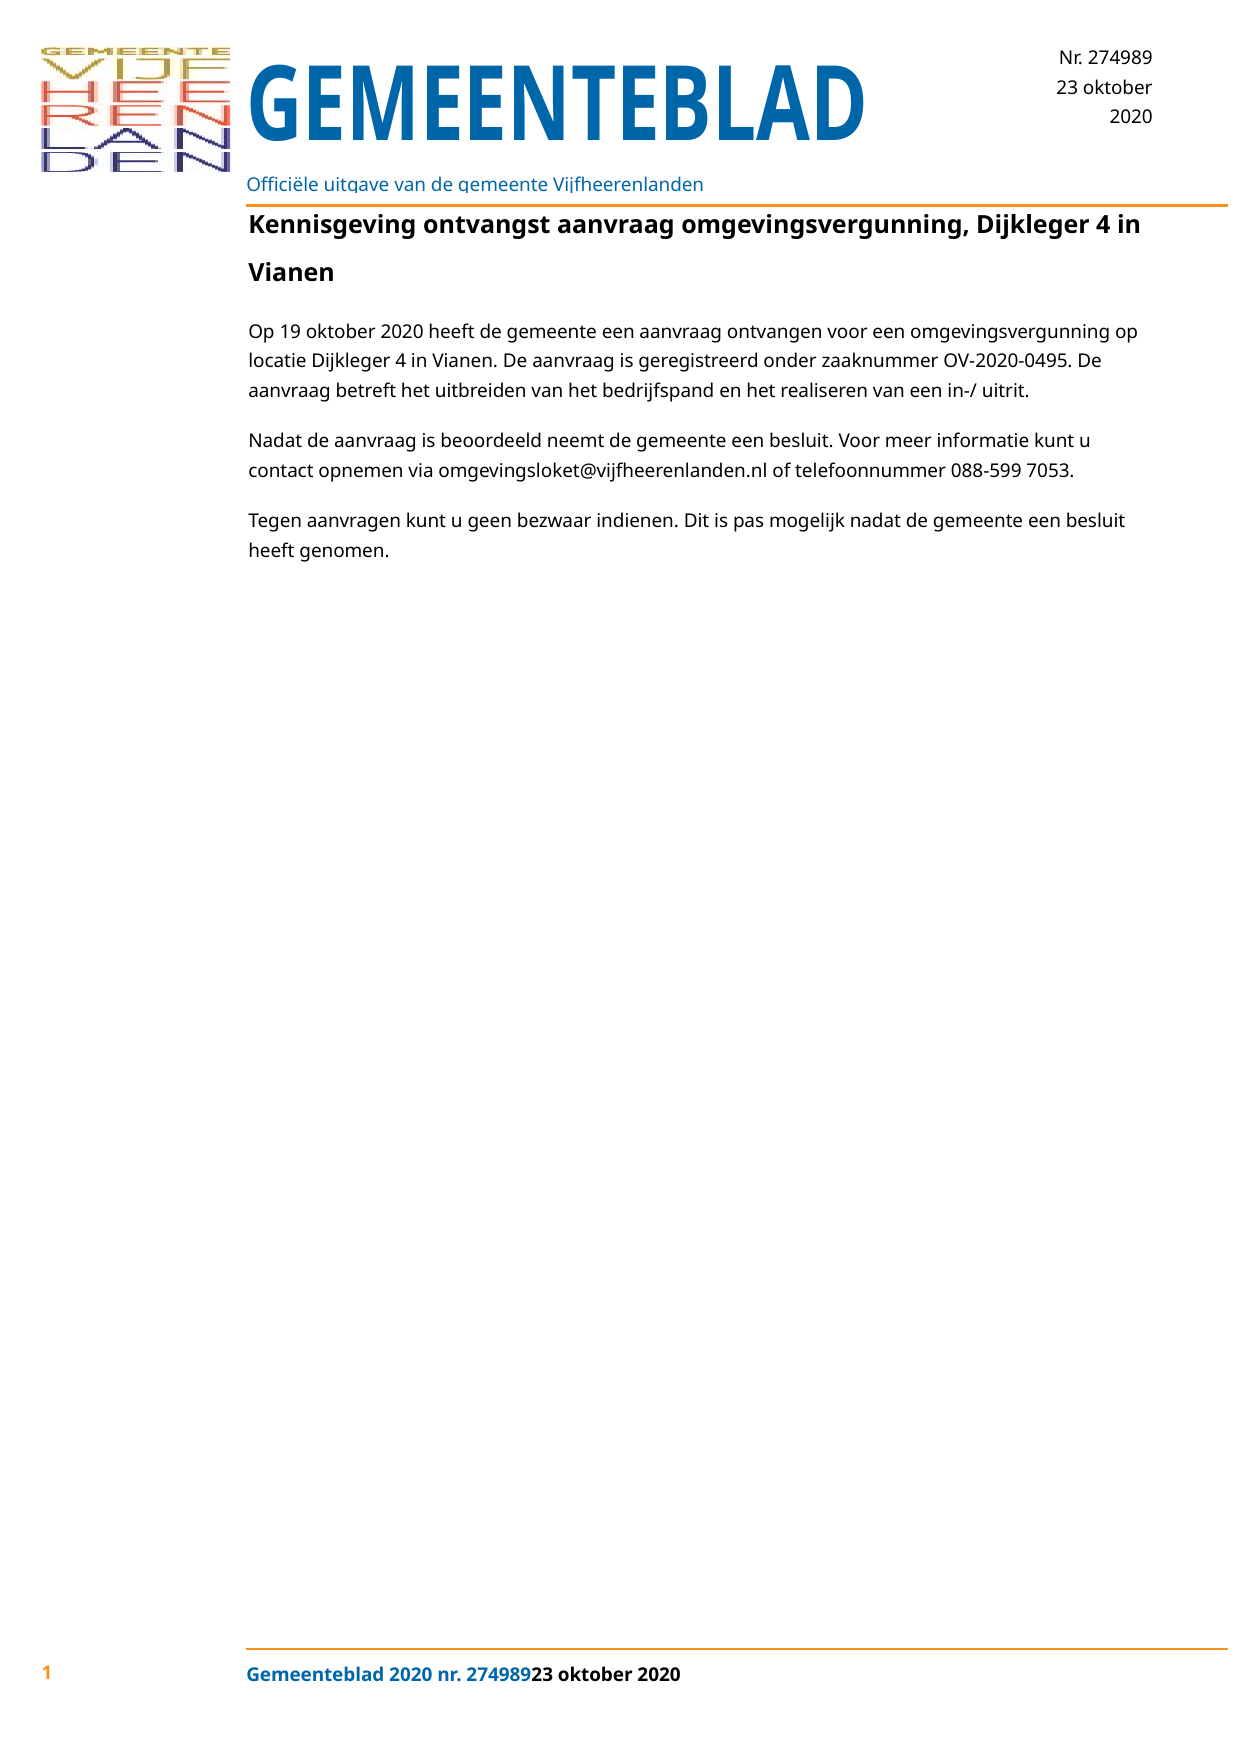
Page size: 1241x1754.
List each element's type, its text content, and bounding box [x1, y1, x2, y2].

text Op 19 oktober 2020 heeft de gemeente een aanvraag ontvangen voor een omgevingsvergunning op locatie Dijkleger 4 in Vianen. De aanvraag is geregistreerd onder zaaknummer OV-2020-0495. De aanvraag betreft het uitbreiden van het bedrijfspand en het realiseren van een in-/ uitrit. [248, 318, 1152, 403]
text Kennisgeving ontvangst aanvraag omgevingsvergunning, Dijkleger 4 in Vianen [248, 207, 1152, 288]
picture [41, 47, 231, 172]
text Tegen aanvragen kunt u geen bezwaar indienen. Dit is pas mogelijk nadat de gemeente een besluit heeft genomen. [248, 507, 1152, 563]
text Nadat de aanvraag is beoordeeld neemt de gemeente een besluit. Voor meer informatie kunt u contact opnemen via omgevingsloket@vijfheerenlanden.nl of telefoonnummer 088-599 7053. [248, 427, 1152, 483]
